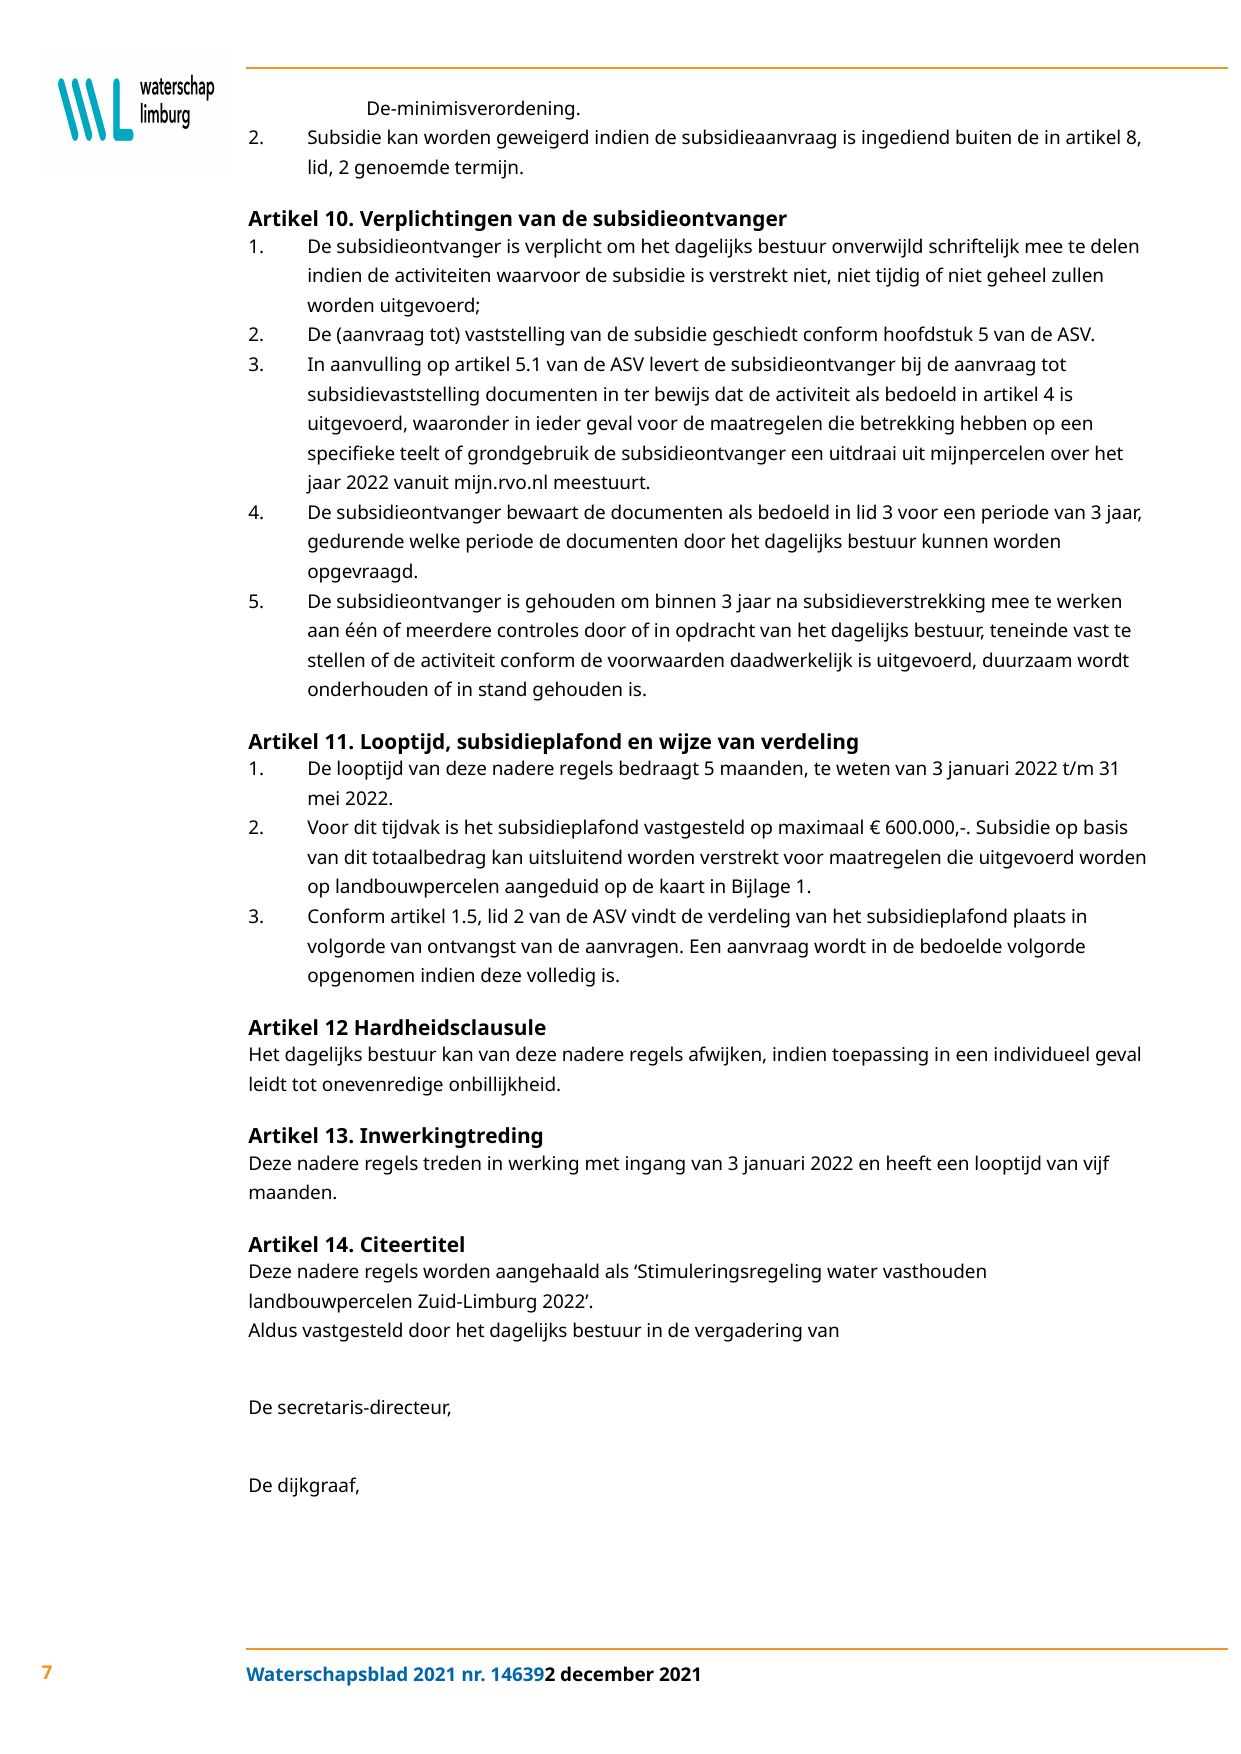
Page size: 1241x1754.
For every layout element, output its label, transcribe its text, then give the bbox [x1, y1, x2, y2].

text De dijkgraaf, [248, 1472, 1152, 1497]
list De (aanvraag tot) vaststelling van de subsidie geschiedt conform hoofdstuk 5 van de ASV. [248, 322, 1152, 347]
list De subsidieontvanger is verplicht om het dagelijks bestuur onverwijld schriftelijk mee te delen indien de activiteiten waarvoor de subsidie is verstrekt niet, niet tijdig of niet geheel zullen worden uitgevoerd; [248, 233, 1152, 318]
list De looptijd van deze nadere regels bedraagt 5 maanden, te weten van 3 januari 2022 t/m 31 mei 2022. [248, 755, 1152, 811]
list De subsidieontvanger is gehouden om binnen 3 jaar na subsidieverstrekking mee te werken aan één of meerdere controles door of in opdracht van het dagelijks bestuur, teneinde vast te stellen of de activiteit conform de voorwaarden daadwerkelijk is uitgevoerd, duurzaam wordt onderhouden of in stand gehouden is. [248, 588, 1152, 702]
text Artikel 14. Citeertitel [248, 1230, 1152, 1258]
list De-minimisverordening. [307, 95, 1152, 121]
list In aanvulling op artikel 5.1 van de ASV levert de subsidieontvanger bij de aanvraag tot subsidievaststelling documenten in ter bewijs dat de activiteit als bedoeld in artikel 4 is uitgevoerd, waaronder in ieder geval voor de maatregelen die betrekking hebben op een specifieke teelt of grondgebruik de subsidieontvanger een uitdraai uit mijnpercelen over het jaar 2022 vanuit mijn.rvo.nl meestuurt. [248, 351, 1152, 495]
text Aldus vastgesteld door het dagelijks bestuur in de vergadering van [248, 1317, 1152, 1343]
list Subsidie kan worden geweigerd indien de subsidieaanvraag is ingediend buiten de in artikel 8, lid, 2 genoemde termijn. [248, 124, 1152, 180]
text Deze nadere regels worden aangehaald als ‘Stimuleringsregeling water vasthouden landbouwpercelen Zuid-Limburg 2022’. [248, 1258, 1152, 1313]
text Artikel 11. Looptijd, subsidieplafond en wijze van verdeling [248, 727, 1152, 755]
list De subsidieontvanger bewaart de documenten als bedoeld in lid 3 voor een periode van 3 jaar, gedurende welke periode de documenten door het dagelijks bestuur kunnen worden opgevraagd. [248, 499, 1152, 584]
text Het dagelijks bestuur kan van deze nadere regels afwijken, indien toepassing in een individueel geval leidt tot onevenredige onbillijkheid. [248, 1041, 1152, 1097]
picture [41, 47, 231, 172]
list Voor dit tijdvak is het subsidieplafond vastgesteld op maximaal € 600.000,-. Subsidie op basis van dit totaalbedrag kan uitsluitend worden verstrekt voor maatregelen die uitgevoerd worden op landbouwpercelen aangeduid op de kaart in Bijlage 1. [248, 814, 1152, 899]
text Artikel 12 Hardheidsclausule [248, 1013, 1152, 1041]
text Artikel 10. Verplichtingen van de subsidieontvanger [248, 204, 1152, 233]
list Conform artikel 1.5, lid 2 van de ASV vindt de verdeling van het subsidieplafond plaats in volgorde van ontvangst van de aanvragen. Een aanvraag wordt in de bedoelde volgorde opgenomen indien deze volledig is. [248, 903, 1152, 988]
text De secretaris-directeur, [248, 1394, 1152, 1420]
text Deze nadere regels treden in werking met ingang van 3 januari 2022 en heeft een looptijd van vijf maanden. [248, 1150, 1152, 1205]
text Artikel 13. Inwerkingtreding [248, 1121, 1152, 1150]
